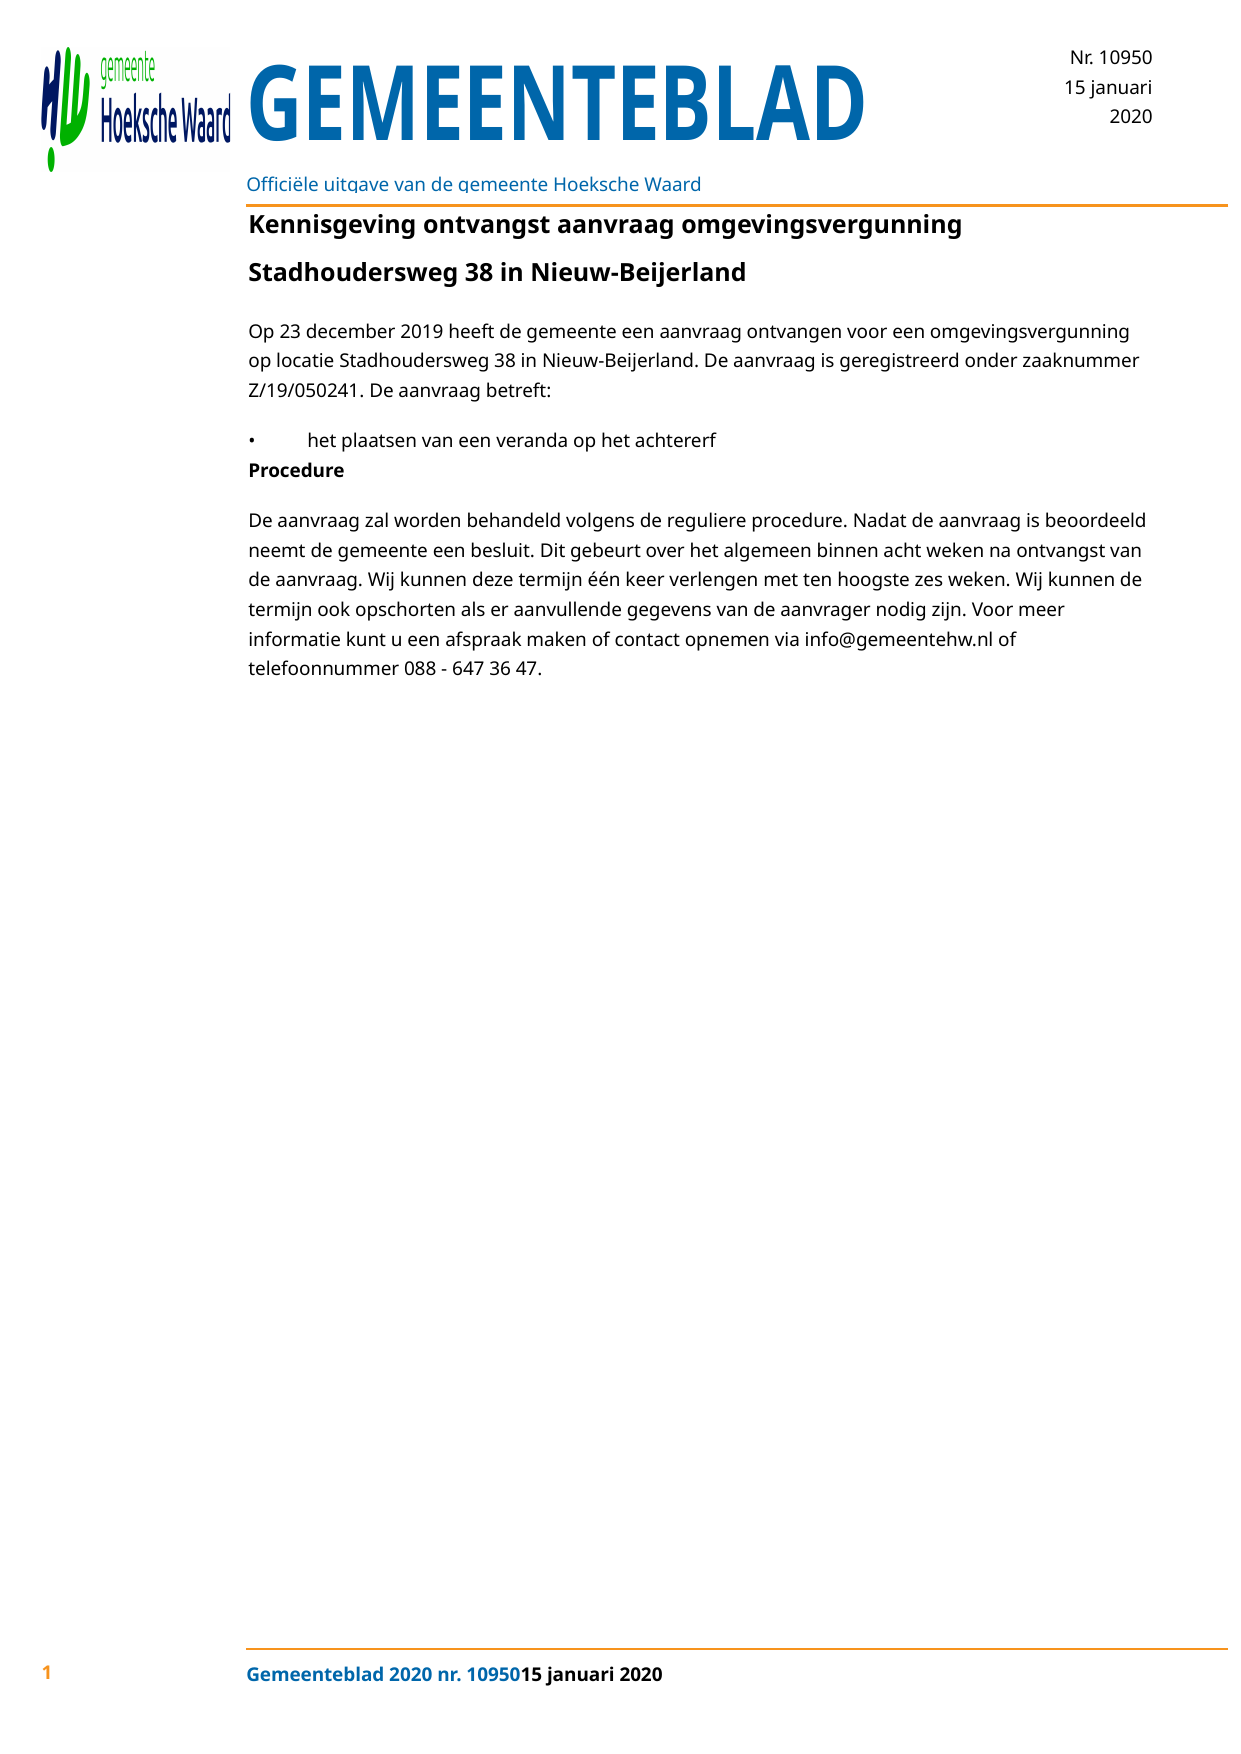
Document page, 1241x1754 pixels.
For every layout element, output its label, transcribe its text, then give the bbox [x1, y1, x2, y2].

text Procedure [248, 457, 1152, 483]
list het plaatsen van een veranda op het achtererf [248, 427, 1152, 453]
picture [41, 47, 231, 172]
text Op 23 december 2019 heeft de gemeente een aanvraag ontvangen voor een omgevingsvergunning op locatie Stadhoudersweg 38 in Nieuw-Beijerland. De aanvraag is geregistreerd onder zaaknummer Z/19/050241. De aanvraag betreft: [248, 318, 1152, 403]
text Kennisgeving ontvangst aanvraag omgevingsvergunning Stadhoudersweg 38 in Nieuw-Beijerland [248, 207, 1152, 288]
text De aanvraag zal worden behandeld volgens de reguliere procedure. Nadat de aanvraag is beoordeeld neemt de gemeente een besluit. Dit gebeurt over het algemeen binnen acht weken na ontvangst van de aanvraag. Wij kunnen deze termijn één keer verlengen met ten hoogste zes weken. Wij kunnen de termijn ook opschorten als er aanvullende gegevens van de aanvrager nodig zijn. Voor meer informatie kunt u een afspraak maken of contact opnemen via info@gemeentehw.nl of telefoonnummer 088 - 647 36 47. [248, 507, 1152, 681]
